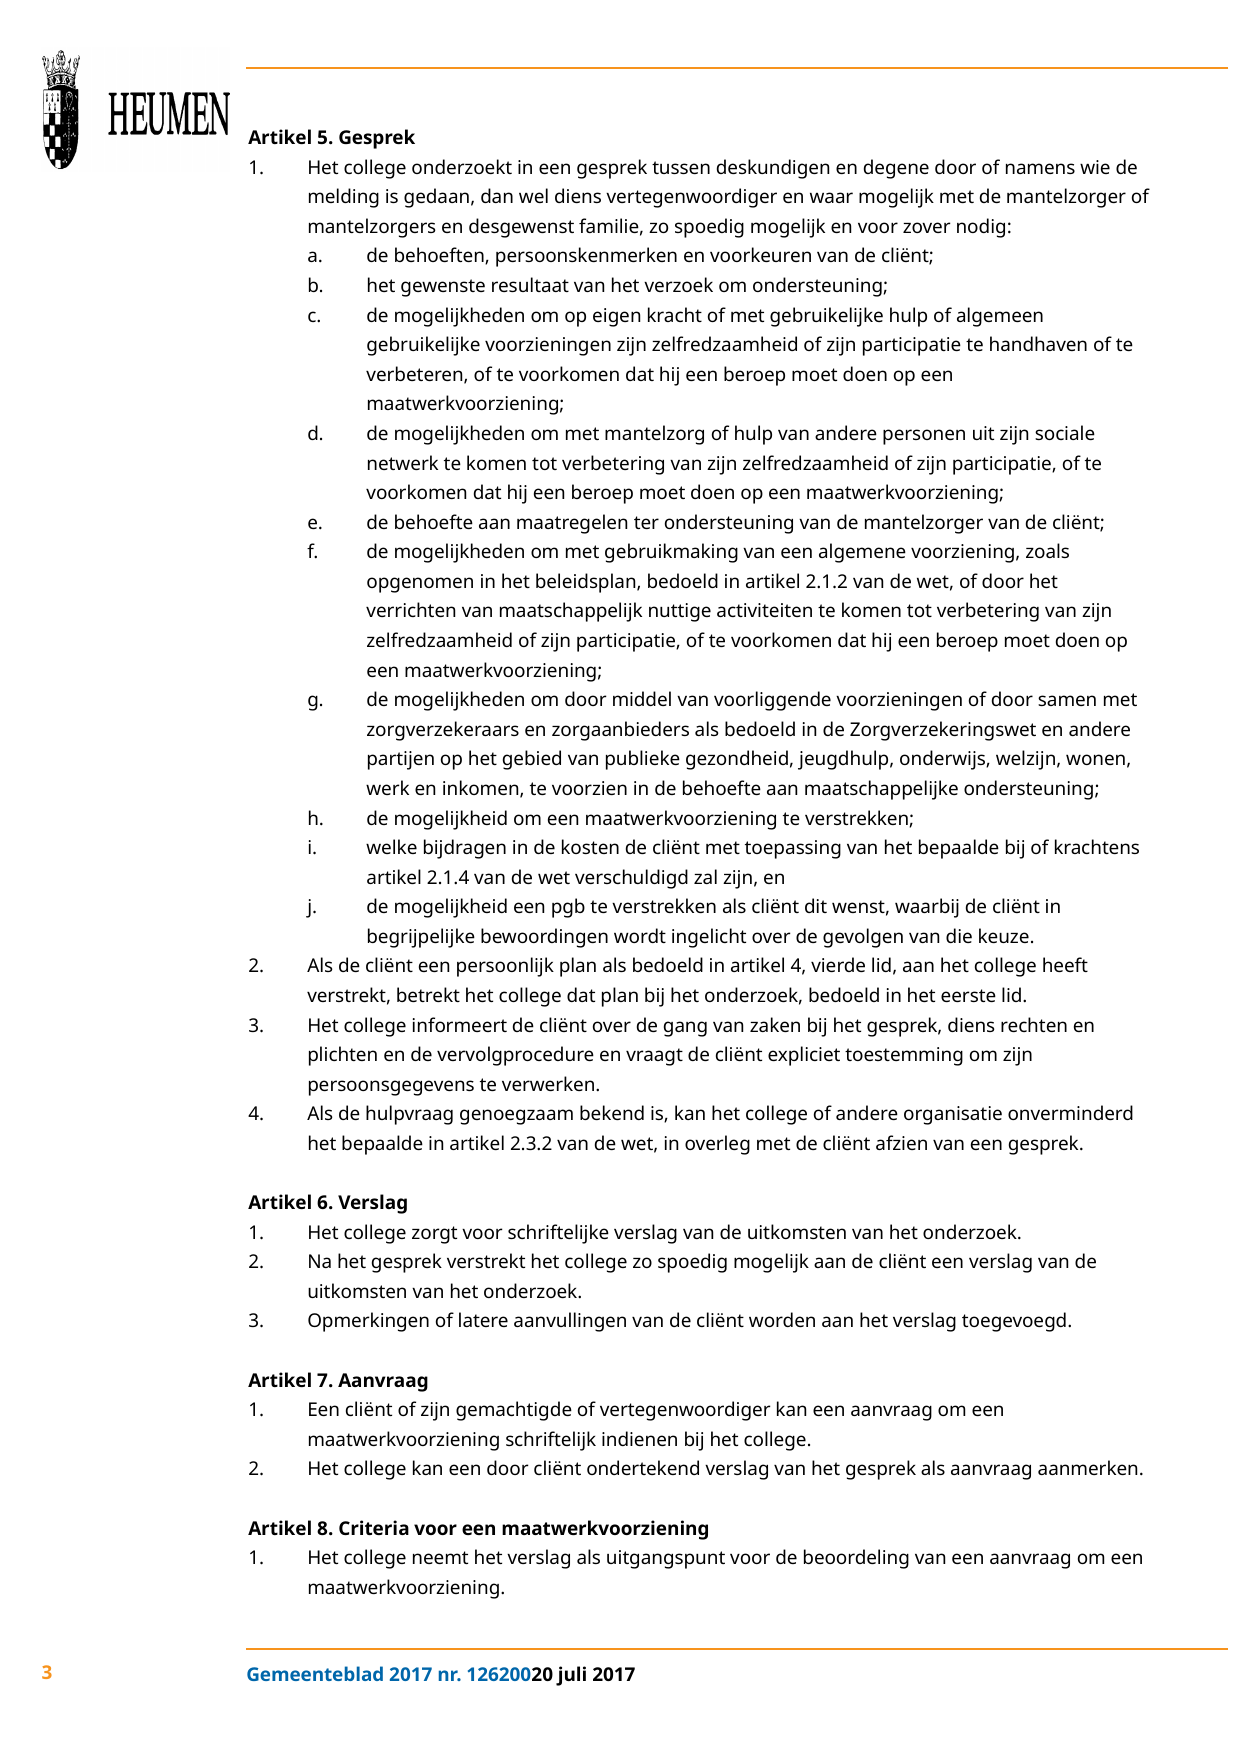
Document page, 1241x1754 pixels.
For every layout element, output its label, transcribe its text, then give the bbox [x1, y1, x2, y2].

list Het college onderzoekt in een gesprek tussen deskundigen en degene door of namens wie de melding is gedaan, dan wel diens vertegenwoordiger en waar mogelijk met de mantelzorger of mantelzorgers en desgewenst familie, zo spoedig mogelijk en voor zover nodig: [248, 154, 1152, 239]
list Het college neemt het verslag als uitgangspunt voor de beoordeling van een aanvraag om een maatwerkvoorziening. [248, 1544, 1152, 1600]
list Als de cliënt een persoonlijk plan als bedoeld in artikel 4, vierde lid, aan het college heeft verstrekt, betrekt het college dat plan bij het onderzoek, bedoeld in het eerste lid. [248, 953, 1152, 1008]
list het gewenste resultaat van het verzoek om ondersteuning; [307, 272, 1152, 298]
list Als de hulpvraag genoegzaam bekend is, kan het college of andere organisatie onverminderd het bepaalde in artikel 2.3.2 van de wet, in overleg met de cliënt afzien van een gesprek. [248, 1101, 1152, 1156]
list de mogelijkheid om een maatwerkvoorziening te verstrekken; [307, 805, 1152, 831]
list de mogelijkheid een pgb te verstrekken als cliënt dit wenst, waarbij de cliënt in begrijpelijke bewoordingen wordt ingelicht over de gevolgen van die keuze. [307, 893, 1152, 949]
text Artikel 6. Verslag [248, 1189, 1152, 1215]
list de mogelijkheden om met mantelzorg of hulp van andere personen uit zijn sociale netwerk te komen tot verbetering van zijn zelfredzaamheid of zijn participatie, of te voorkomen dat hij een beroep moet doen op een maatwerkvoorziening; [307, 420, 1152, 505]
text Artikel 7. Aanvraag [248, 1367, 1152, 1393]
list de behoeften, persoonskenmerken en voorkeuren van de cliënt; [307, 243, 1152, 268]
list de mogelijkheden om met gebruikmaking van een algemene voorziening, zoals opgenomen in het beleidsplan, bedoeld in artikel 2.1.2 van de wet, of door het verrichten van maatschappelijk nuttige activiteiten te komen tot verbetering van zijn zelfredzaamheid of zijn participatie, of te voorkomen dat hij een beroep moet doen op een maatwerkvoorziening; [307, 538, 1152, 683]
list Na het gesprek verstrekt het college zo spoedig mogelijk aan de cliënt een verslag van de uitkomsten van het onderzoek. [248, 1248, 1152, 1304]
text Artikel 8. Criteria voor een maatwerkvoorziening [248, 1515, 1152, 1541]
list Het college zorgt voor schriftelijke verslag van de uitkomsten van het onderzoek. [248, 1219, 1152, 1245]
list de mogelijkheden om op eigen kracht of met gebruikelijke hulp of algemeen gebruikelijke voorzieningen zijn zelfredzaamheid of zijn participatie te handhaven of te verbeteren, of te voorkomen dat hij een beroep moet doen op een maatwerkvoorziening; [307, 302, 1152, 416]
list de mogelijkheden om door middel van voorliggende voorzieningen of door samen met zorgverzekeraars en zorgaanbieders als bedoeld in de Zorgverzekeringswet en andere partijen op het gebied van publieke gezondheid, jeugdhulp, onderwijs, welzijn, wonen, werk en inkomen, te voorzien in de behoefte aan maatschappelijke ondersteuning; [307, 686, 1152, 801]
list Het college kan een door cliënt ondertekend verslag van het gesprek als aanvraag aanmerken. [248, 1456, 1152, 1481]
list Een cliënt of zijn gemachtigde of vertegenwoordiger kan een aanvraag om een maatwerkvoorziening schriftelijk indienen bij het college. [248, 1396, 1152, 1452]
list welke bijdragen in de kosten de cliënt met toepassing van het bepaalde bij of krachtens artikel 2.1.4 van de wet verschuldigd zal zijn, en [307, 834, 1152, 890]
list de behoefte aan maatregelen ter ondersteuning van de mantelzorger van de cliënt; [307, 509, 1152, 535]
picture [41, 47, 231, 172]
list Opmerkingen of latere aanvullingen van de cliënt worden aan het verslag toegevoegd. [248, 1308, 1152, 1333]
list Het college informeert de cliënt over de gang van zaken bij het gesprek, diens rechten en plichten en de vervolgprocedure en vraagt de cliënt expliciet toestemming om zijn persoonsgegevens te verwerken. [248, 1012, 1152, 1097]
text Artikel 5. Gesprek [248, 124, 1152, 150]
